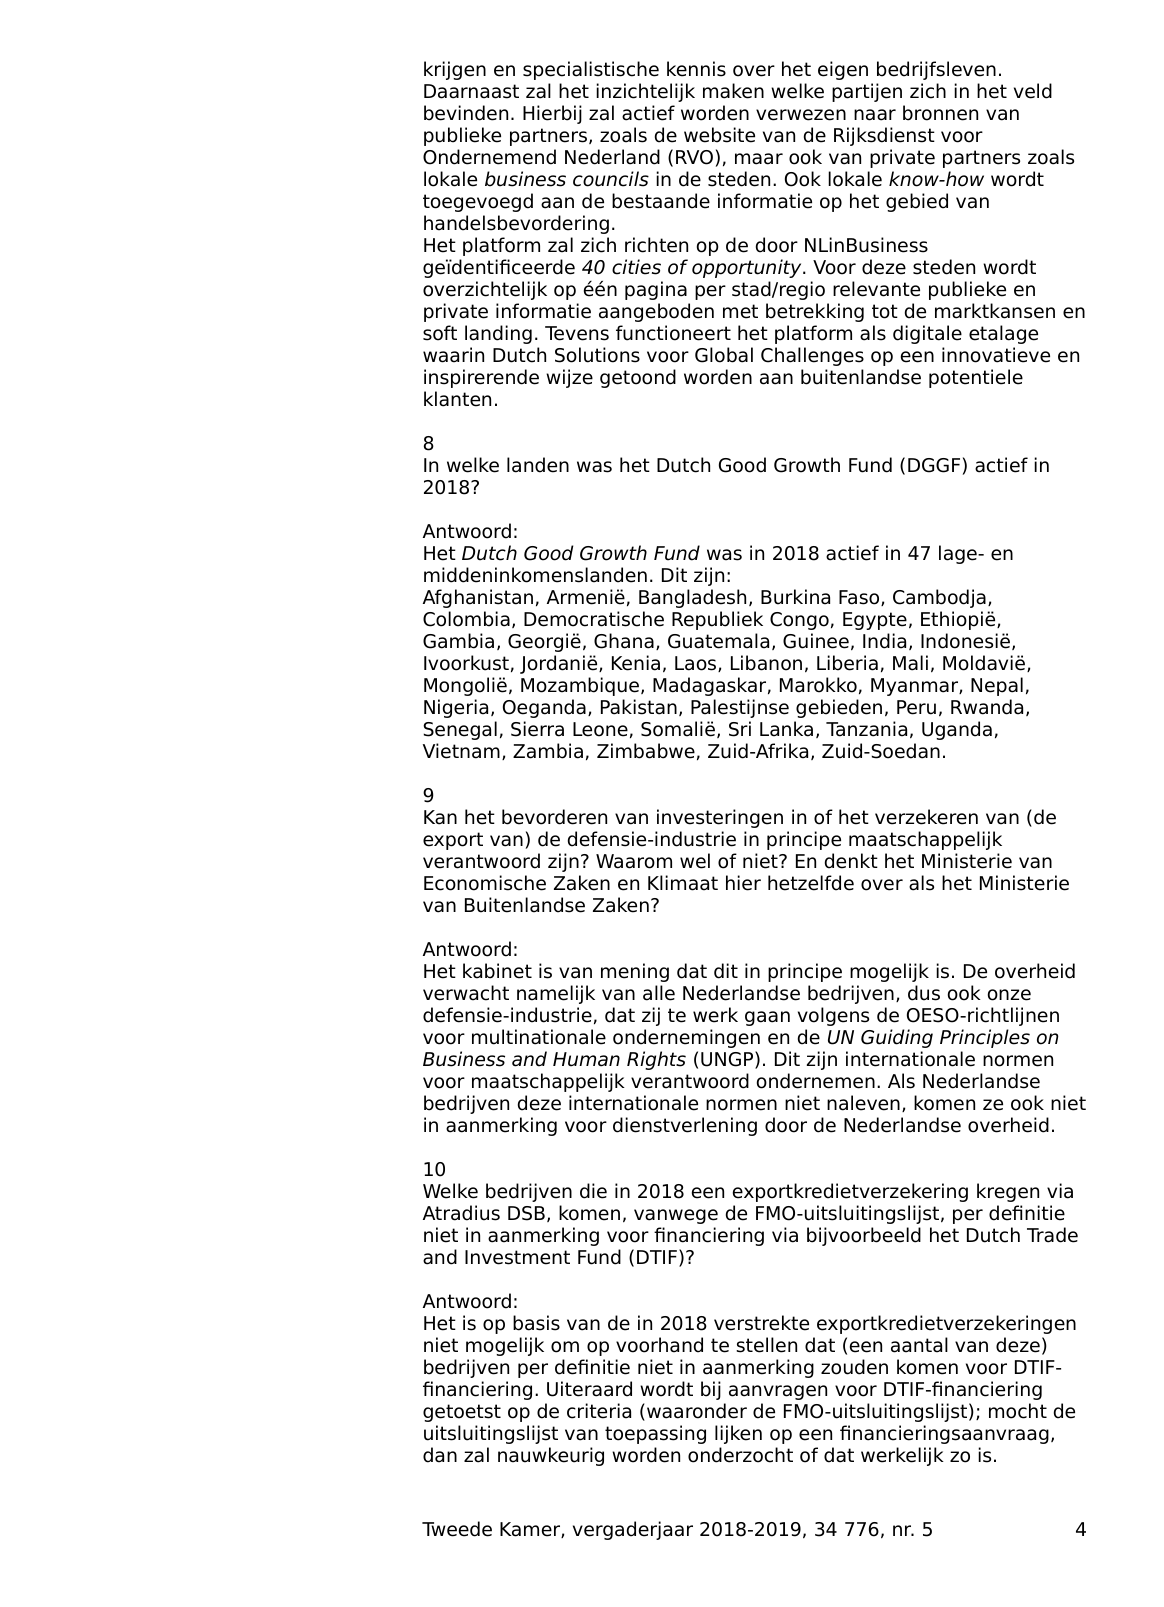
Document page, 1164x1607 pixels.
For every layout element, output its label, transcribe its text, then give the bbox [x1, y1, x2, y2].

text Welke bedrijven die in 2018 een exportkredietverzekering kregen via Atradius DSB, komen, vanwege de FMO-uitsluitingslijst, per definitie niet in aanmerking voor financiering via bijvoorbeeld het Dutch Trade and Investment Fund (DTIF)? [422, 1181, 1087, 1269]
text Het Dutch Good Growth Fund was in 2018 actief in 47 lage- en middeninkomenslanden. Dit zijn: [422, 543, 1087, 587]
text Afghanistan, Armenië, Bangladesh, Burkina Faso, Cambodja, Colombia, Democratische Republiek Congo, Egypte, Ethiopië, Gambia, Georgië, Ghana, Guatemala, Guinee, India, Indonesië, Ivoorkust, Jordanië, Kenia, Laos, Libanon, Liberia, Mali, Moldavië, Mongolië, Mozambique, Madagaskar, Marokko, Myanmar, Nepal, Nigeria, Oeganda, Pakistan, Palestijnse gebieden, Peru, Rwanda, Senegal, Sierra Leone, Somalië, Sri Lanka, Tanzania, Uganda, Vietnam, Zambia, Zimbabwe, Zuid-Afrika, Zuid-Soedan. [422, 587, 1087, 763]
text Antwoord: [422, 1291, 1087, 1313]
text Antwoord: [422, 521, 1087, 543]
text 10 [422, 1159, 1087, 1181]
text 8 [422, 433, 1087, 455]
text In welke landen was het Dutch Good Growth Fund (DGGF) actief in 2018? [422, 455, 1087, 499]
text Kan het bevorderen van investeringen in of het verzekeren van (de export van) de defensie-industrie in principe maatschappelijk verantwoord zijn? Waarom wel of niet? En denkt het Ministerie van Economische Zaken en Klimaat hier hetzelfde over als het Ministerie van Buitenlandse Zaken? [422, 807, 1087, 917]
text Het is op basis van de in 2018 verstrekte exportkredietverzekeringen niet mogelijk om op voorhand te stellen dat (een aantal van deze) bedrijven per definitie niet in aanmerking zouden komen voor DTIF-financiering. Uiteraard wordt bij aanvragen voor DTIF-financiering getoetst op de criteria (waaronder de FMO-uitsluitingslijst); mocht de uitsluitingslijst van toepassing lijken op een financieringsaanvraag, dan zal nauwkeurig worden onderzocht of dat werkelijk zo is. [422, 1313, 1087, 1467]
text Het kabinet is van mening dat dit in principe mogelijk is. De overheid verwacht namelijk van alle Nederlandse bedrijven, dus ook onze defensie-industrie, dat zij te werk gaan volgens de OESO-richtlijnen voor multinationale ondernemingen en de UN Guiding Principles on Business and Human Rights (UNGP). Dit zijn internationale normen voor maatschappelijk verantwoord ondernemen. Als Nederlandse bedrijven deze internationale normen niet naleven, komen ze ook niet in aanmerking voor dienstverlening door de Nederlandse overheid. [422, 961, 1087, 1137]
text Het platform zal zich richten op de door NLinBusiness geïdentificeerde 40 cities of opportunity. Voor deze steden wordt overzichtelijk op één pagina per stad/regio relevante publieke en private informatie aangeboden met betrekking tot de marktkansen en soft landing. Tevens functioneert het platform als digitale etalage waarin Dutch Solutions voor Global Challenges op een innovatieve en inspirerende wijze getoond worden aan buitenlandse potentiele klanten. [422, 235, 1087, 411]
text krijgen en specialistische kennis over het eigen bedrijfsleven. Daarnaast zal het inzichtelijk maken welke partijen zich in het veld bevinden. Hierbij zal actief worden verwezen naar bronnen van publieke partners, zoals de website van de Rijksdienst voor Ondernemend Nederland (RVO), maar ook van private partners zoals lokale business councils in de steden. Ook lokale know-how wordt toegevoegd aan de bestaande informatie op het gebied van handelsbevordering. [422, 59, 1087, 235]
text 9 [422, 785, 1087, 807]
text Antwoord: [422, 939, 1087, 961]
